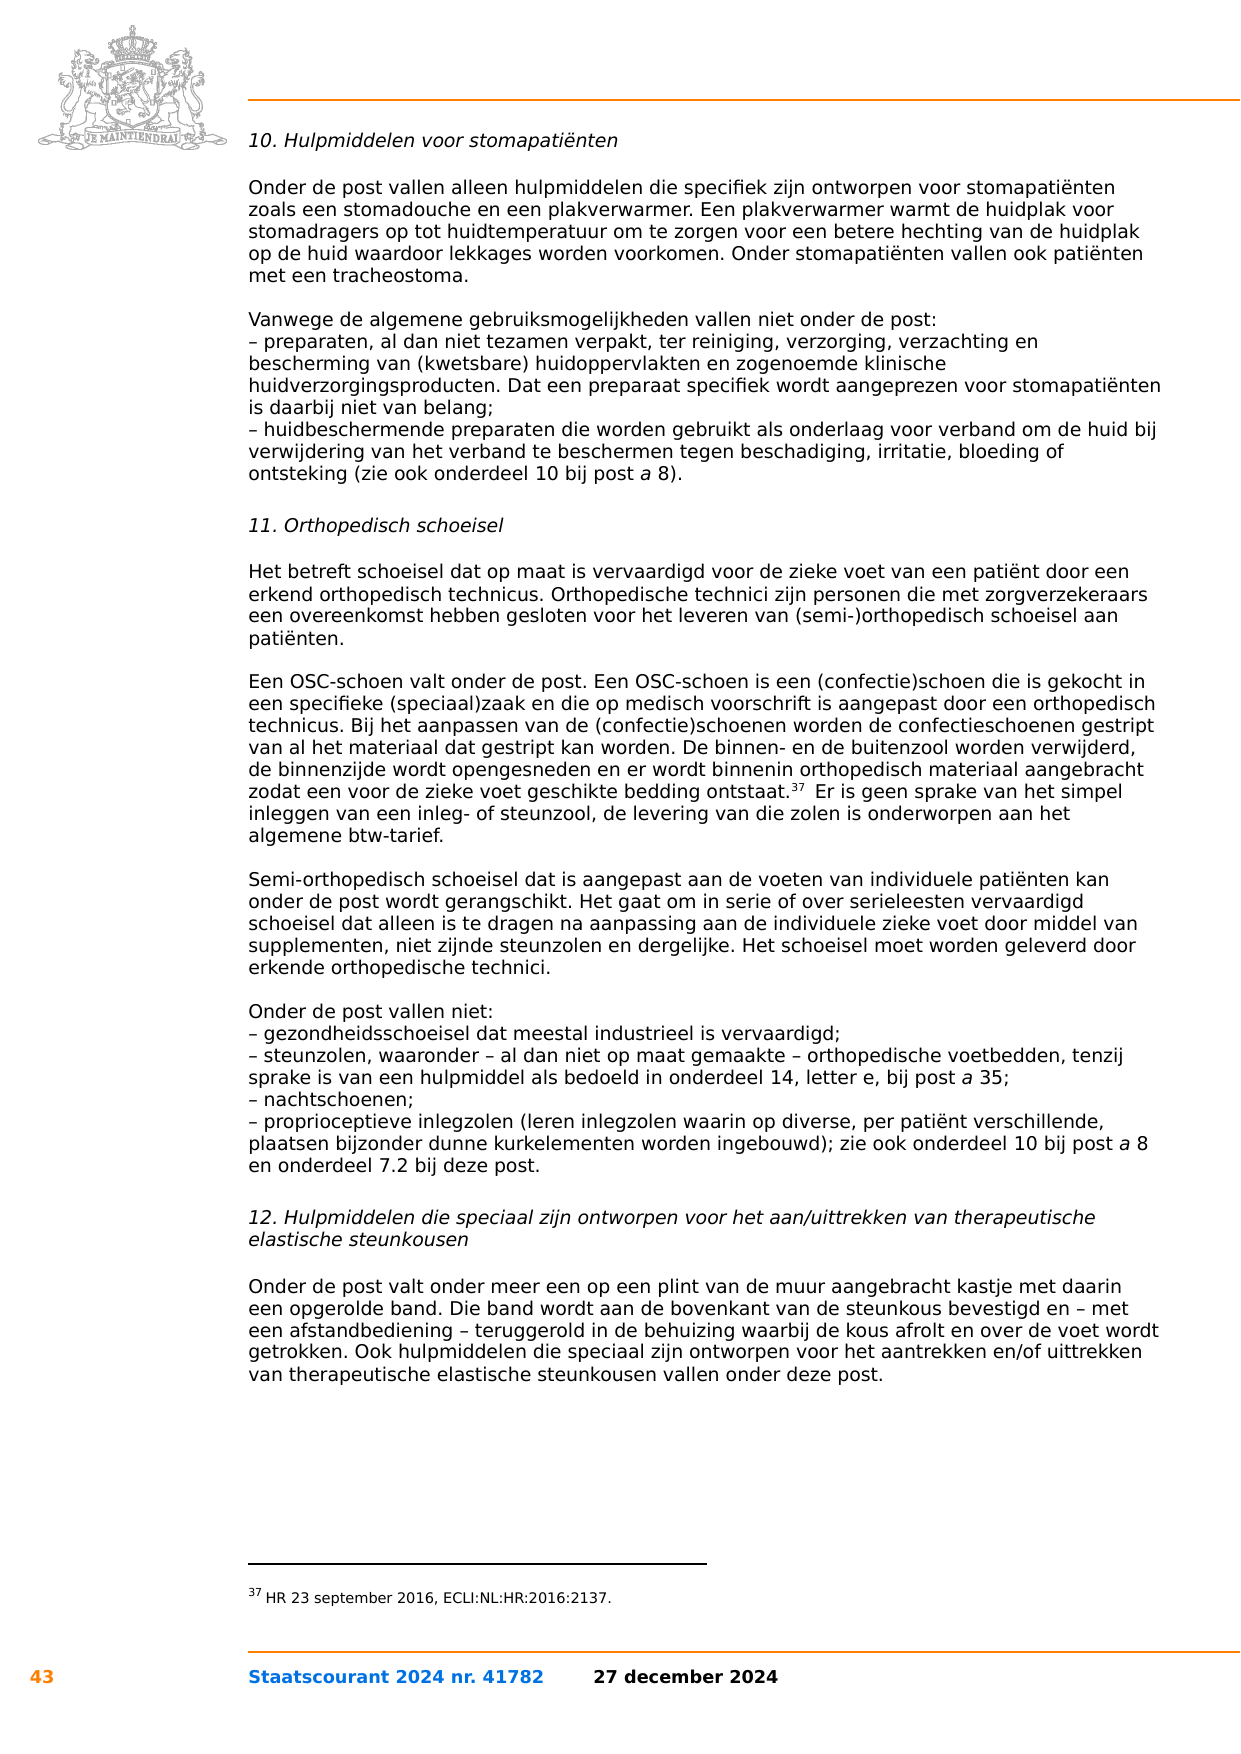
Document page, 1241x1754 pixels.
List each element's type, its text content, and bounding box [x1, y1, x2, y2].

text – huidbeschermende preparaten die worden gebruikt als onderlaag voor verband om de huid bij verwijdering van het verband te beschermen tegen beschadiging, irritatie, bloeding of ontsteking (zie ook onderdeel 10 bij post a 8). [248, 418, 1163, 484]
text Onder de post valt onder meer een op een plint van de muur aangebracht kastje met daarin een opgerolde band. Die band wordt aan de bovenkant van de steunkous bevestigd en – met een afstandbediening – teruggerold in de behuizing waarbij de kous afrolt en over de voet wordt getrokken. Ook hulpmiddelen die speciaal zijn ontworpen voor het aantrekken en/of uittrekken van therapeutische elastische steunkousen vallen onder deze post. [248, 1276, 1163, 1385]
text Onder de post vallen niet: [248, 1001, 1163, 1023]
subtitle 10. Hulpmiddelen voor stomapatiënten [248, 130, 1163, 152]
text Het betreft schoeisel dat op maat is vervaardigd voor de zieke voet van een patiënt door een erkend orthopedisch technicus. Orthopedische technici zijn personen die met zorgverzekeraars een overeenkomst hebben gesloten voor het leveren van (semi-)orthopedisch schoeisel aan patiënten. [248, 561, 1163, 649]
text – gezondheidsschoeisel dat meestal industrieel is vervaardigd; [248, 1023, 1163, 1045]
text – preparaten, al dan niet tezamen verpakt, ter reiniging, verzorging, verzachting en bescherming van (kwetsbare) huidoppervlakten en zogenoemde klinische huidverzorgingsproducten. Dat een preparaat specifiek wordt aangeprezen voor stomapatiënten is daarbij niet van belang; [248, 331, 1163, 418]
text Vanwege de algemene gebruiksmogelijkheden vallen niet onder de post: [248, 309, 1163, 331]
text HR 23 september 2016, ECLI:NL:HR:2016:2137. [248, 1586, 1163, 1608]
text – proprioceptieve inlegzolen (leren inlegzolen waarin op diverse, per patiënt verschillende, plaatsen bijzonder dunne kurkelementen worden ingebouwd); zie ook onderdeel 10 bij post a 8 en onderdeel 7.2 bij deze post. [248, 1111, 1163, 1177]
text – steunzolen, waaronder – al dan niet op maat gemaakte – orthopedische voetbedden, tenzij sprake is van een hulpmiddel als bedoeld in onderdeel 14, letter e, bij post a 35; [248, 1045, 1163, 1089]
text Onder de post vallen alleen hulpmiddelen die specifiek zijn ontworpen voor stomapatiënten zoals een stomadouche en een plakverwarmer. Een plakverwarmer warmt de huidplak voor stomadragers op tot huidtemperatuur om te zorgen voor een betere hechting van de huidplak op de huid waardoor lekkages worden voorkomen. Onder stomapatiënten vallen ook patiënten met een tracheostoma. [248, 177, 1163, 287]
subtitle 12. Hulpmiddelen die speciaal zijn ontworpen voor het aan/uittrekken van therapeutische elastische steunkousen [248, 1207, 1163, 1251]
subtitle 11. Orthopedisch schoeisel [248, 514, 1163, 536]
text – nachtschoenen; [248, 1089, 1163, 1111]
text Semi-orthopedisch schoeisel dat is aangepast aan de voeten van individuele patiënten kan onder de post wordt gerangschikt. Het gaat om in serie of over serieleesten vervaardigd schoeisel dat alleen is te dragen na aanpassing aan de individuele zieke voet door middel van supplementen, niet zijnde steunzolen en dergelijke. Het schoeisel moet worden geleverd door erkende orthopedische technici. [248, 869, 1163, 979]
picture [38, 25, 227, 150]
text Een OSC-schoen valt onder de post. Een OSC-schoen is een (confectie)schoen die is gekocht in een specifieke (speciaal)zaak en die op medisch voorschrift is aangepast door een orthopedisch technicus. Bij het aanpassen van de (confectie)schoenen worden de confectieschoenen gestript van al het materiaal dat gestript kan worden. De binnen- en de buitenzool worden verwijderd, de binnenzijde wordt opengesneden en er wordt binnenin orthopedisch materiaal aangebracht zodat een voor de zieke voet geschikte bedding ontstaat. Er is geen sprake van het simpel inleggen van een inleg- of steunzool, de levering van die zolen is onderworpen aan het algemene btw-tarief. [248, 671, 1163, 847]
